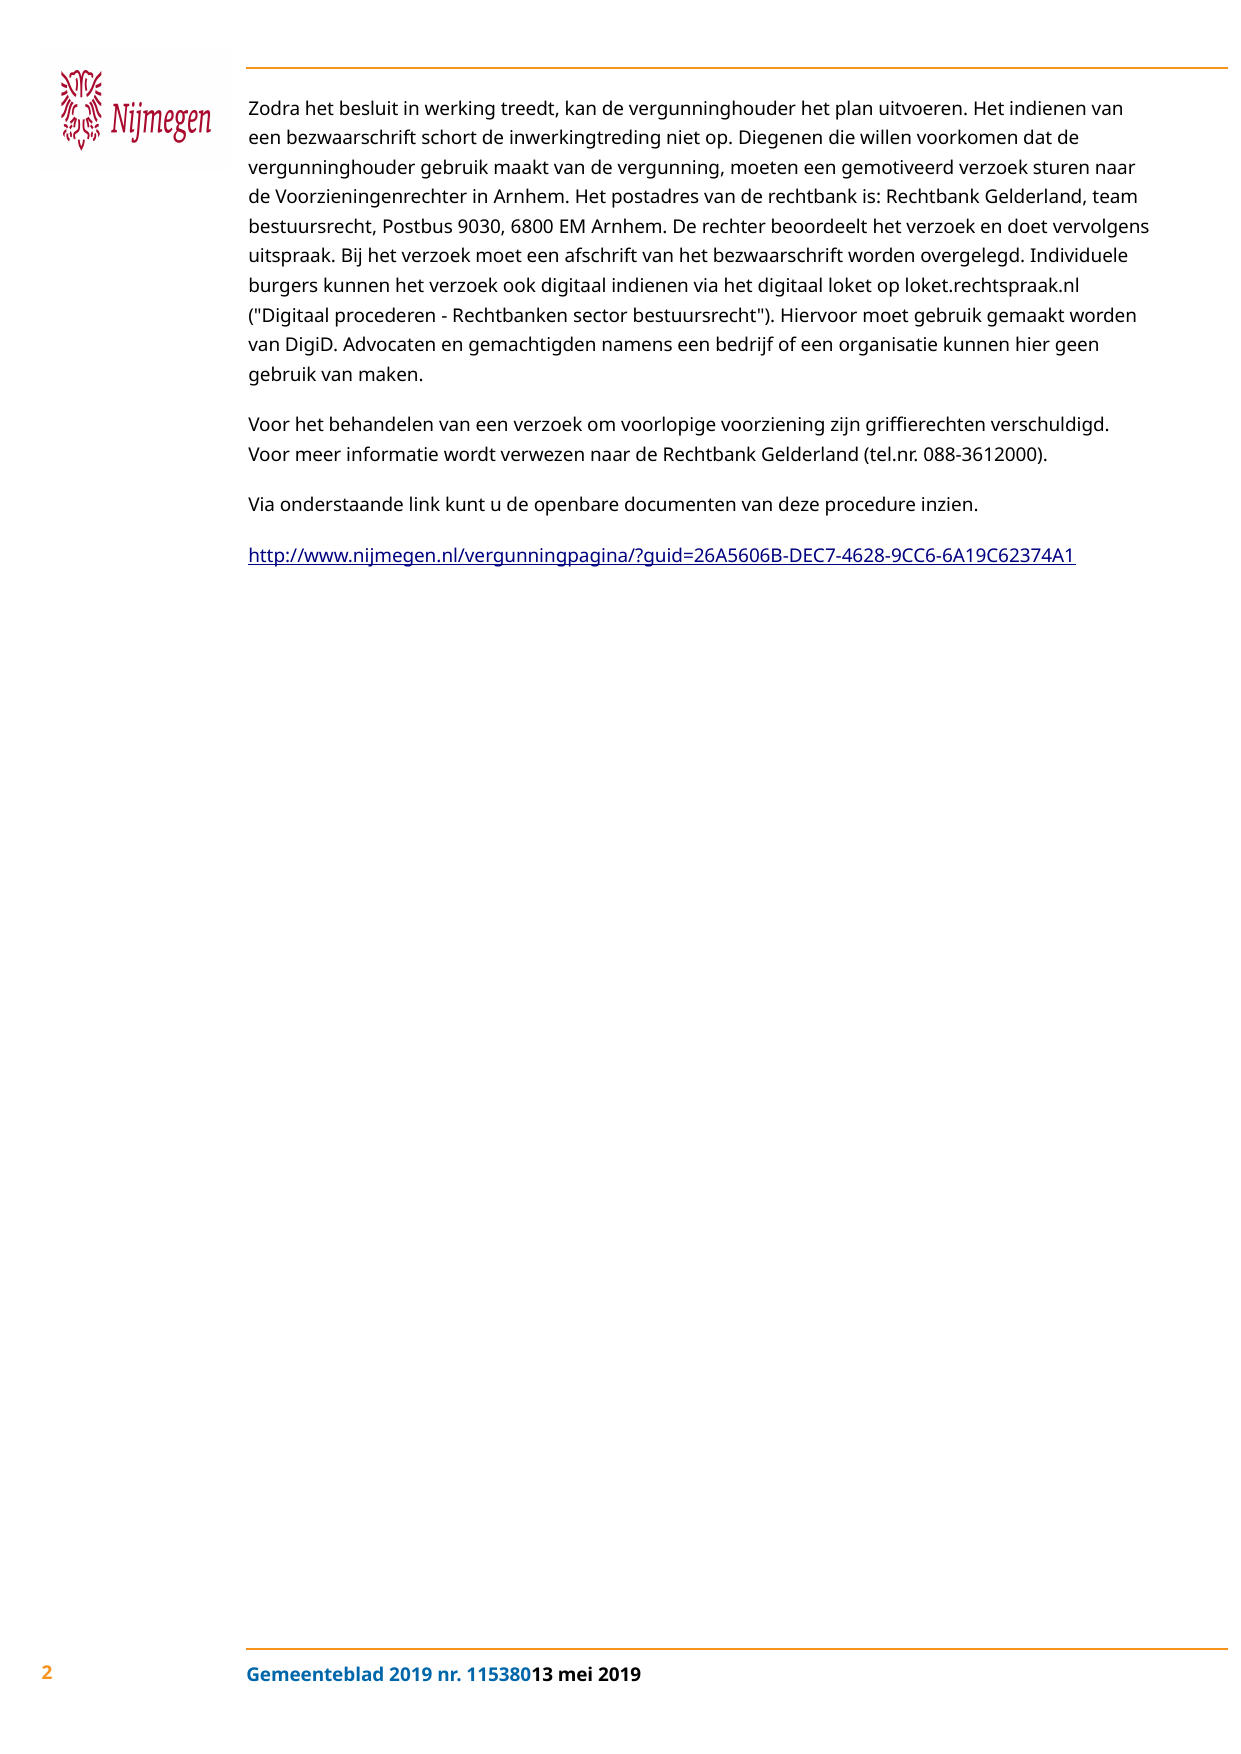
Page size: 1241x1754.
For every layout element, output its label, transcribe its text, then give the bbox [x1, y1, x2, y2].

text Via onderstaande link kunt u de openbare documenten van deze procedure inzien. [248, 491, 1152, 517]
text Zodra het besluit in werking treedt, kan de vergunninghouder het plan uitvoeren. Het indienen van een bezwaarschrift schort de inwerkingtreding niet op. Diegenen die willen voorkomen dat de vergunninghouder gebruik maakt van de vergunning, moeten een gemotiveerd verzoek sturen naar de Voorzieningenrechter in Arnhem. Het postadres van de rechtbank is: Rechtbank Gelderland, team bestuursrecht, Postbus 9030, 6800 EM Arnhem. De rechter beoordeelt het verzoek en doet vervolgens uitspraak. Bij het verzoek moet een afschrift van het bezwaarschrift worden overgelegd. Individuele burgers kunnen het verzoek ook digitaal indienen via het digitaal loket op loket.rechtspraak.nl ("Digitaal procederen - Rechtbanken sector bestuursrecht"). Hiervoor moet gebruik gemaakt worden van DigiD. Advocaten en gemachtigden namens een bedrijf of een organisatie kunnen hier geen gebruik van maken. [248, 95, 1152, 387]
text Voor het behandelen van een verzoek om voorlopige voorziening zijn griffierechten verschuldigd. Voor meer informatie wordt verwezen naar de Rechtbank Gelderland (tel.nr. 088-3612000). [248, 411, 1152, 467]
text http://www.nijmegen.nl/vergunningpagina/?guid=26A5606B-DEC7-4628-9CC6-6A19C62374A1 [248, 542, 1152, 568]
picture [41, 47, 231, 172]
